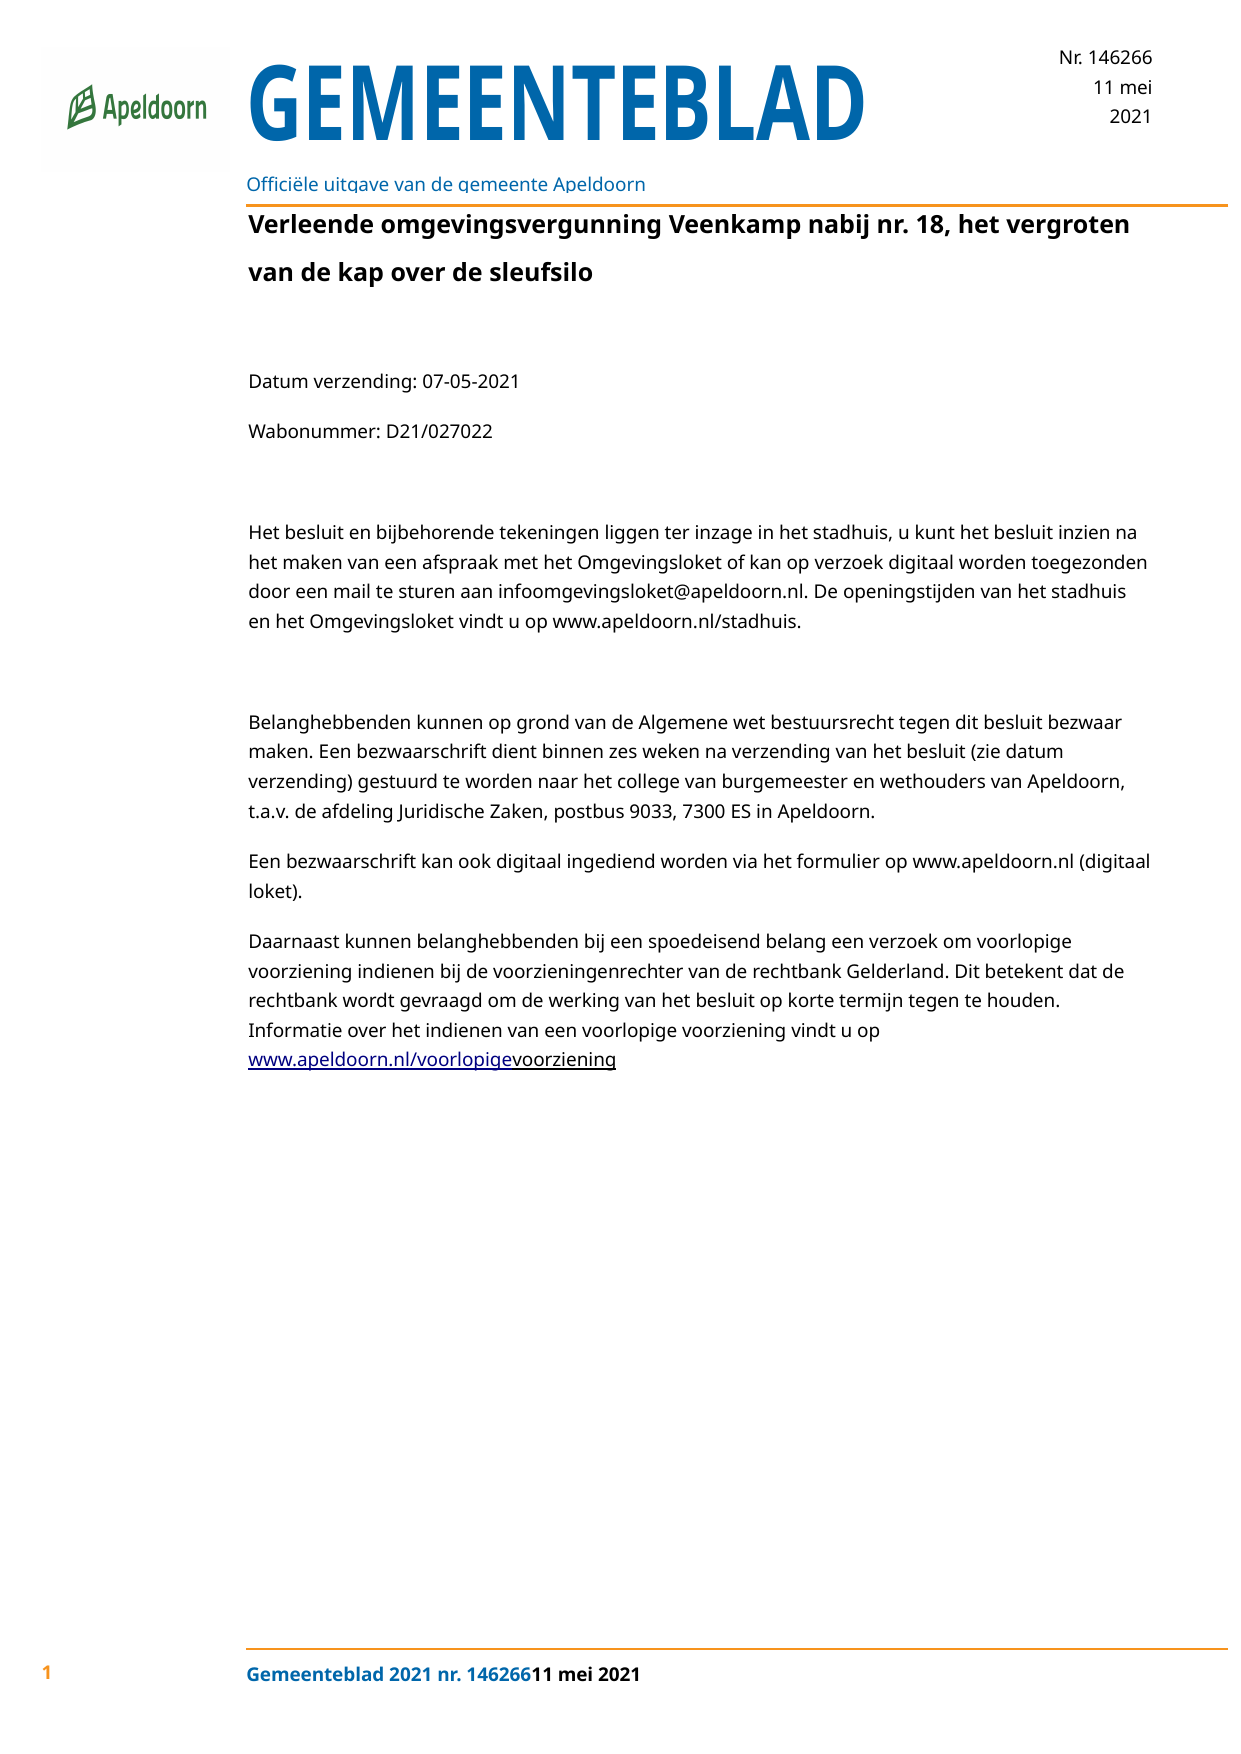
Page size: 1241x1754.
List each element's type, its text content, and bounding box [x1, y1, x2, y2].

text Daarnaast kunnen belanghebbenden bij een spoedeisend belang een verzoek om voorlopige voorziening indienen bij de voorzieningenrechter van de rechtbank Gelderland. Dit betekent dat de rechtbank wordt gevraagd om de werking van het besluit op korte termijn tegen te houden. Informatie over het indienen van een voorlopige voorziening vindt u op www.apeldoorn.nl/voorlopigevoorziening [248, 928, 1152, 1072]
picture [41, 47, 231, 172]
text Datum verzending: 07-05-2021 [248, 368, 1152, 394]
text Verleende omgevingsvergunning Veenkamp nabij nr. 18, het vergroten van de kap over de sleufsilo [248, 207, 1152, 288]
text Een bezwaarschrift kan ook digitaal ingediend worden via het formulier op www.apeldoorn.nl (digitaal loket). [248, 848, 1152, 904]
text Belanghebbenden kunnen op grond van de Algemene wet bestuursrecht tegen dit besluit bezwaar maken. Een bezwaarschrift dient binnen zes weken na verzending van het besluit (zie datum verzending) gestuurd te worden naar het college van burgemeester en wethouders van Apeldoorn, t.a.v. de afdeling Juridische Zaken, postbus 9033, 7300 ES in Apeldoorn. [248, 709, 1152, 824]
text Het besluit en bijbehorende tekeningen liggen ter inzage in het stadhuis, u kunt het besluit inzien na het maken van een afspraak met het Omgevingsloket of kan op verzoek digitaal worden toegezonden door een mail te sturen aan infoomgevingsloket@apeldoorn.nl. De openingstijden van het stadhuis en het Omgevingsloket vindt u op www.apeldoorn.nl/stadhuis. [248, 519, 1152, 634]
text Wabonummer: D21/027022 [248, 419, 1152, 444]
